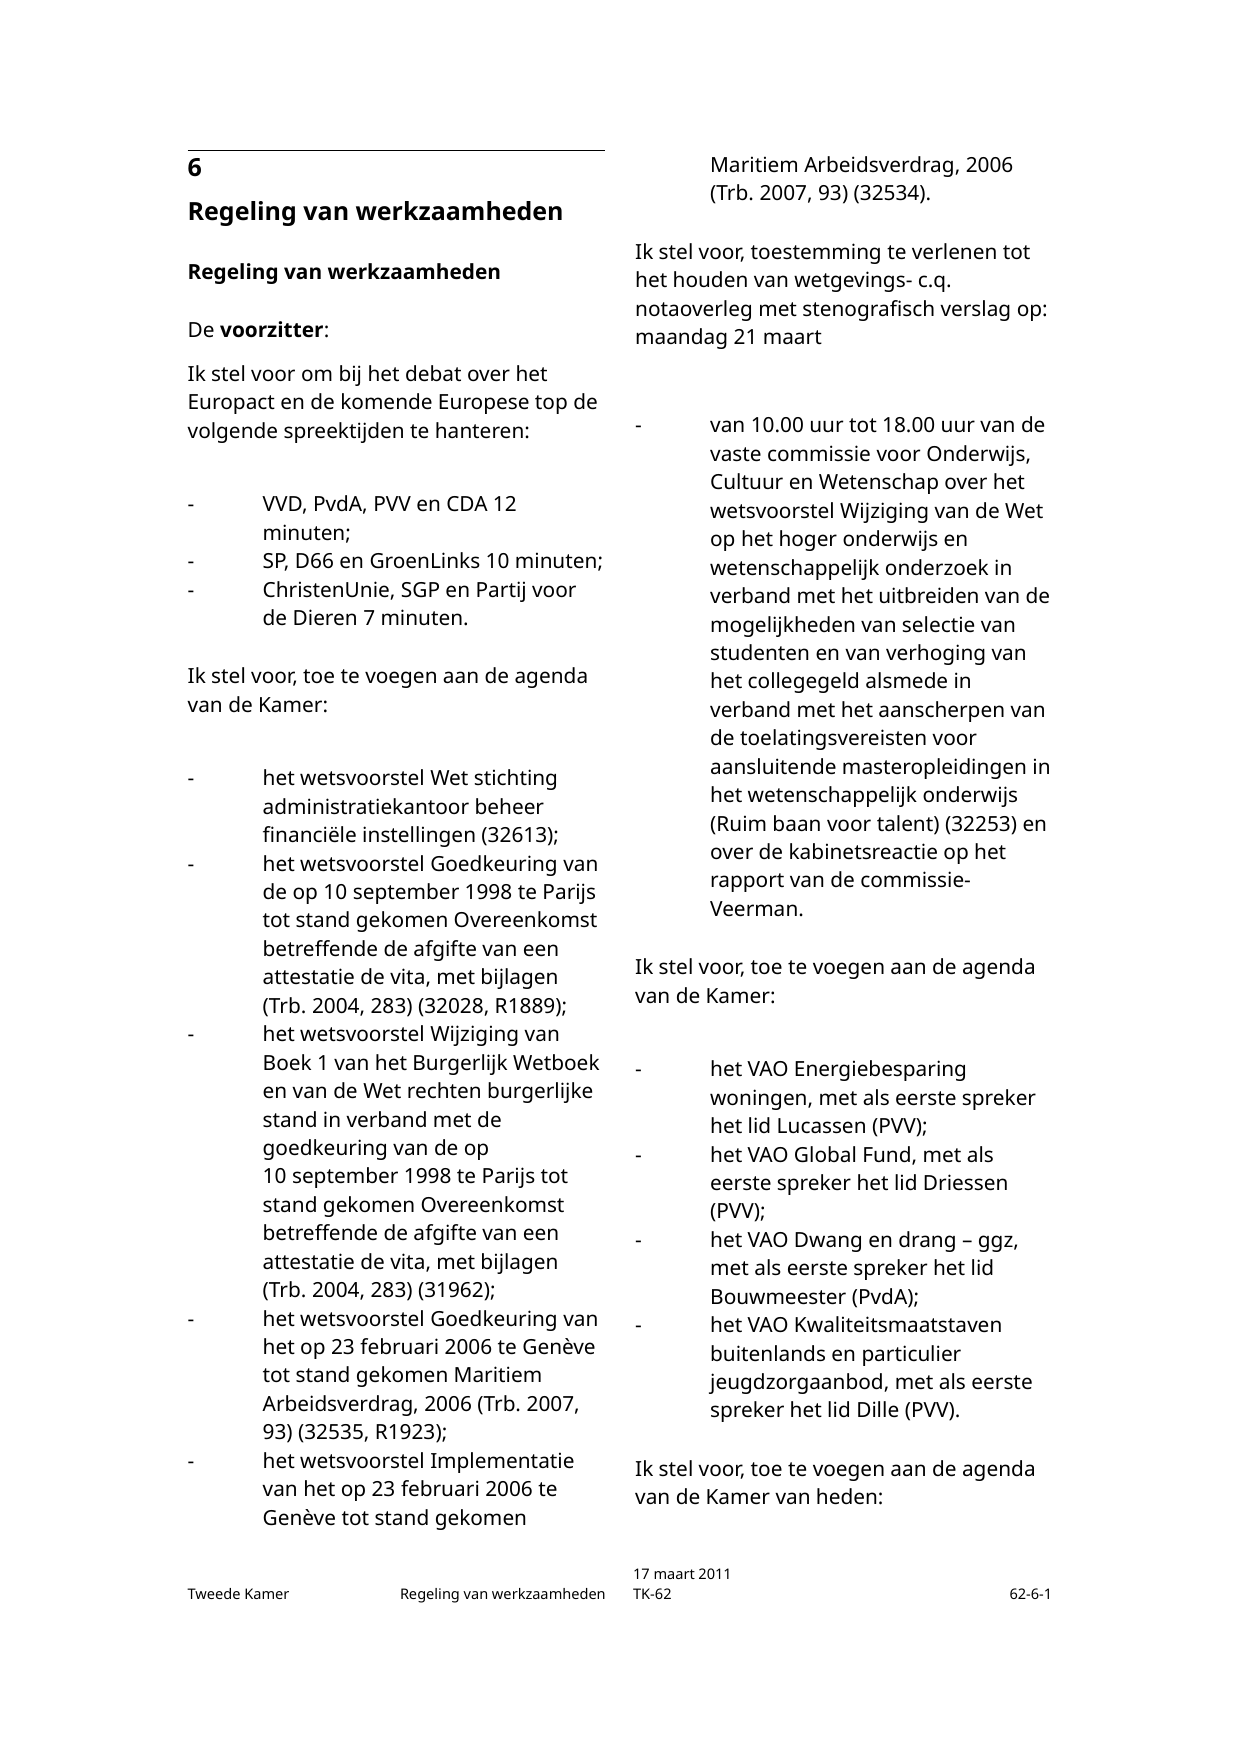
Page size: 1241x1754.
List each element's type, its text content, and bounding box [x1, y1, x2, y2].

list het VAO Energiebesparing woningen, met als eerste spreker het lid Lucassen (PVV); [635, 1054, 1053, 1140]
list ChristenUnie, SGP en Partij voor de Dieren 7 minuten. [187, 575, 605, 632]
text Ik stel voor, toe te voegen aan de agenda van de Kamer van heden: [635, 1454, 1053, 1511]
list het VAO Kwaliteitsmaatstaven buitenlands en particulier jeugdzorgaanbod, met als eerste spreker het lid Dille (PVV). [635, 1310, 1053, 1424]
list VVD, PvdA, PVV en CDA 12 minuten; [187, 489, 605, 546]
list het wetsvoorstel Implementatie van het op 23 februari 2006 te Genève tot stand gekomen [187, 1446, 605, 1531]
text Regeling van werkzaamheden [187, 193, 605, 227]
text De voorzitter: [187, 316, 605, 344]
list SP, D66 en GroenLinks 10 minuten; [187, 546, 605, 575]
list het wetsvoorstel Goedkeuring van het op 23 februari 2006 te Genève tot stand gekomen Maritiem Arbeidsverdrag, 2006 (Trb. 2007, 93) (32535, R1923); [187, 1304, 605, 1446]
text Ik stel voor, toestemming te verlenen tot het houden van wetgevings- c.q. notaoverleg met stenografisch verslag op: maandag 21 maart [635, 237, 1053, 351]
list het VAO Dwang en drang – ggz, met als eerste spreker het lid Bouwmeester (PvdA); [635, 1225, 1053, 1310]
list het VAO Global Fund, met als eerste spreker het lid Driessen (PVV); [635, 1140, 1053, 1225]
text Ik stel voor, toe te voegen aan de agenda van de Kamer: [187, 662, 605, 718]
list Maritiem Arbeidsverdrag, 2006 (Trb. 2007, 93) (32534). [635, 150, 1053, 207]
text Regeling van werkzaamheden [187, 257, 605, 286]
list het wetsvoorstel Goedkeuring van de op 10 september 1998 te Parijs tot stand gekomen Overeenkomst betreffende de afgifte van een attestatie de vita, met bijlagen (Trb. 2004, 283) (32028, R1889); [187, 849, 605, 1019]
text 6 [187, 151, 605, 184]
list het wetsvoorstel Wet stichting administratiekantoor beheer financiële instellingen (32613); [187, 763, 605, 849]
list van 10.00 uur tot 18.00 uur van de vaste commissie voor Onderwijs, Cultuur en Wetenschap over het wetsvoorstel Wijziging van de Wet op het hoger onderwijs en wetenschappelijk onderzoek in verband met het uitbreiden van de mogelijkheden van selectie van studenten en van verhoging van het collegegeld alsmede in verband met het aanscherpen van de toelatingsvereisten voor aansluitende masteropleidingen in het wetenschappelijk onderwijs (Ruim baan voor talent) (32253) en over de kabinetsreactie op het rapport van de commissie-Veerman. [635, 411, 1053, 922]
list het wetsvoorstel Wijziging van Boek 1 van het Burgerlijk Wetboek en van de Wet rechten burgerlijke stand in verband met de goedkeuring van de op 10 september 1998 te Parijs tot stand gekomen Overeenkomst betreffende de afgifte van een attestatie de vita, met bijlagen (Trb. 2004, 283) (31962); [187, 1019, 605, 1304]
text Ik stel voor, toe te voegen aan de agenda van de Kamer: [635, 952, 1053, 1009]
text Ik stel voor om bij het debat over het Europact en de komende Europese top de volgende spreektijden te hanteren: [187, 359, 605, 444]
